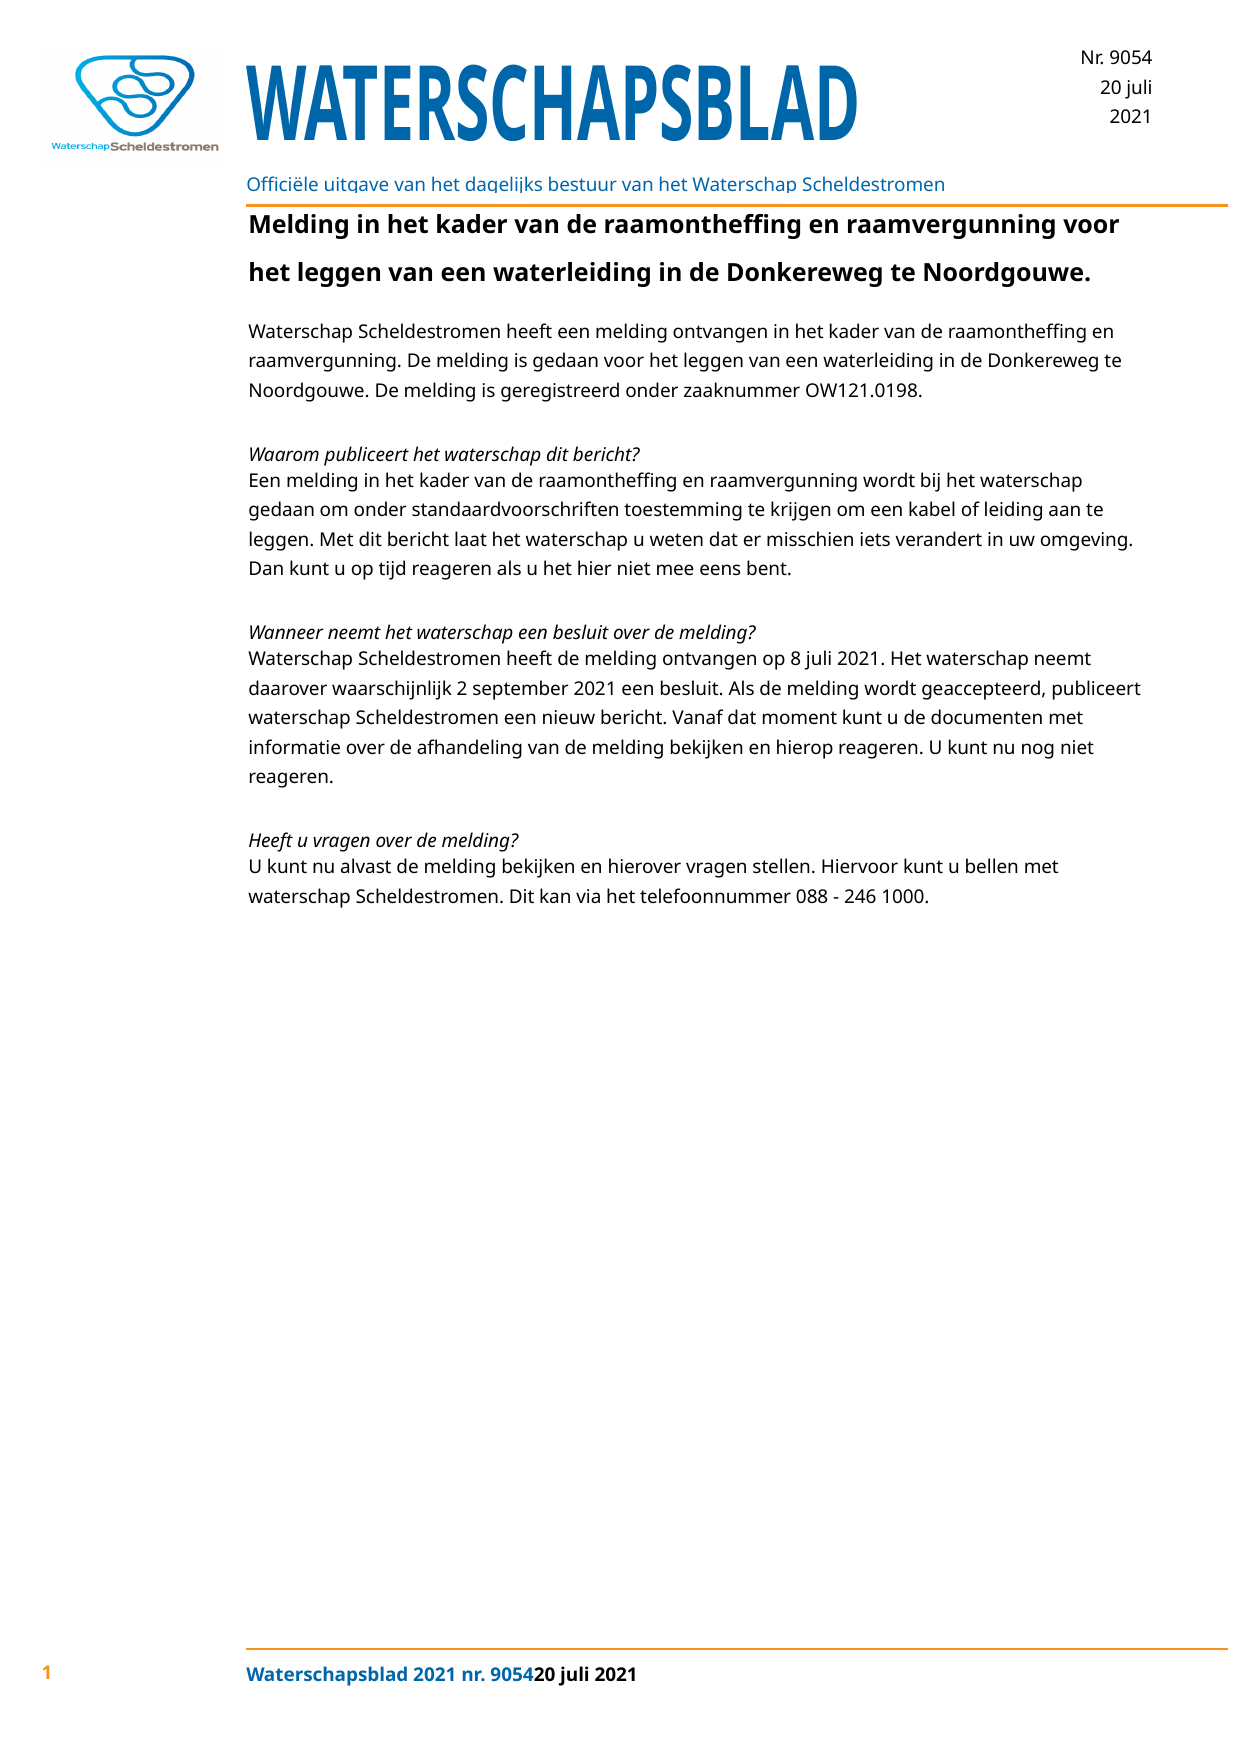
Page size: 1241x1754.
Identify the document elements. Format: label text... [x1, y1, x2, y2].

text Wanneer neemt het waterschap een besluit over de melding? [248, 619, 1152, 645]
text Melding in het kader van de raamontheffing en raamvergunning voor het leggen van een waterleiding in de Donkereweg te Noordgouwe. [248, 207, 1152, 288]
text U kunt nu alvast de melding bekijken en hierover vragen stellen. Hiervoor kunt u bellen met waterschap Scheldestromen. Dit kan via het telefoonnummer 088 - 246 1000. [248, 853, 1152, 908]
text Waterschap Scheldestromen heeft een melding ontvangen in het kader van de raamontheffing en raamvergunning. De melding is gedaan voor het leggen van een waterleiding in de Donkereweg te Noordgouwe. De melding is geregistreerd onder zaaknummer OW121.0198. [248, 318, 1152, 403]
text Een melding in het kader van de raamontheffing en raamvergunning wordt bij het waterschap gedaan om onder standaardvoorschriften toestemming te krijgen om een kabel of leiding aan te leggen. Met dit bericht laat het waterschap u weten dat er misschien iets verandert in uw omgeving. Dan kunt u op tijd reageren als u het hier niet mee eens bent. [248, 467, 1152, 581]
text Waterschap Scheldestromen heeft de melding ontvangen op 8 juli 2021. Het waterschap neemt daarover waarschijnlijk 2 september 2021 een besluit. Als de melding wordt geaccepteerd, publiceert waterschap Scheldestromen een nieuw bericht. Vanaf dat moment kunt u de documenten met informatie over de afhandeling van de melding bekijken en hierop reageren. U kunt nu nog niet reageren. [248, 645, 1152, 789]
text Waarom publiceert het waterschap dit bericht? [248, 441, 1152, 467]
text Heeft u vragen over de melding? [248, 827, 1152, 853]
picture [41, 47, 231, 172]
